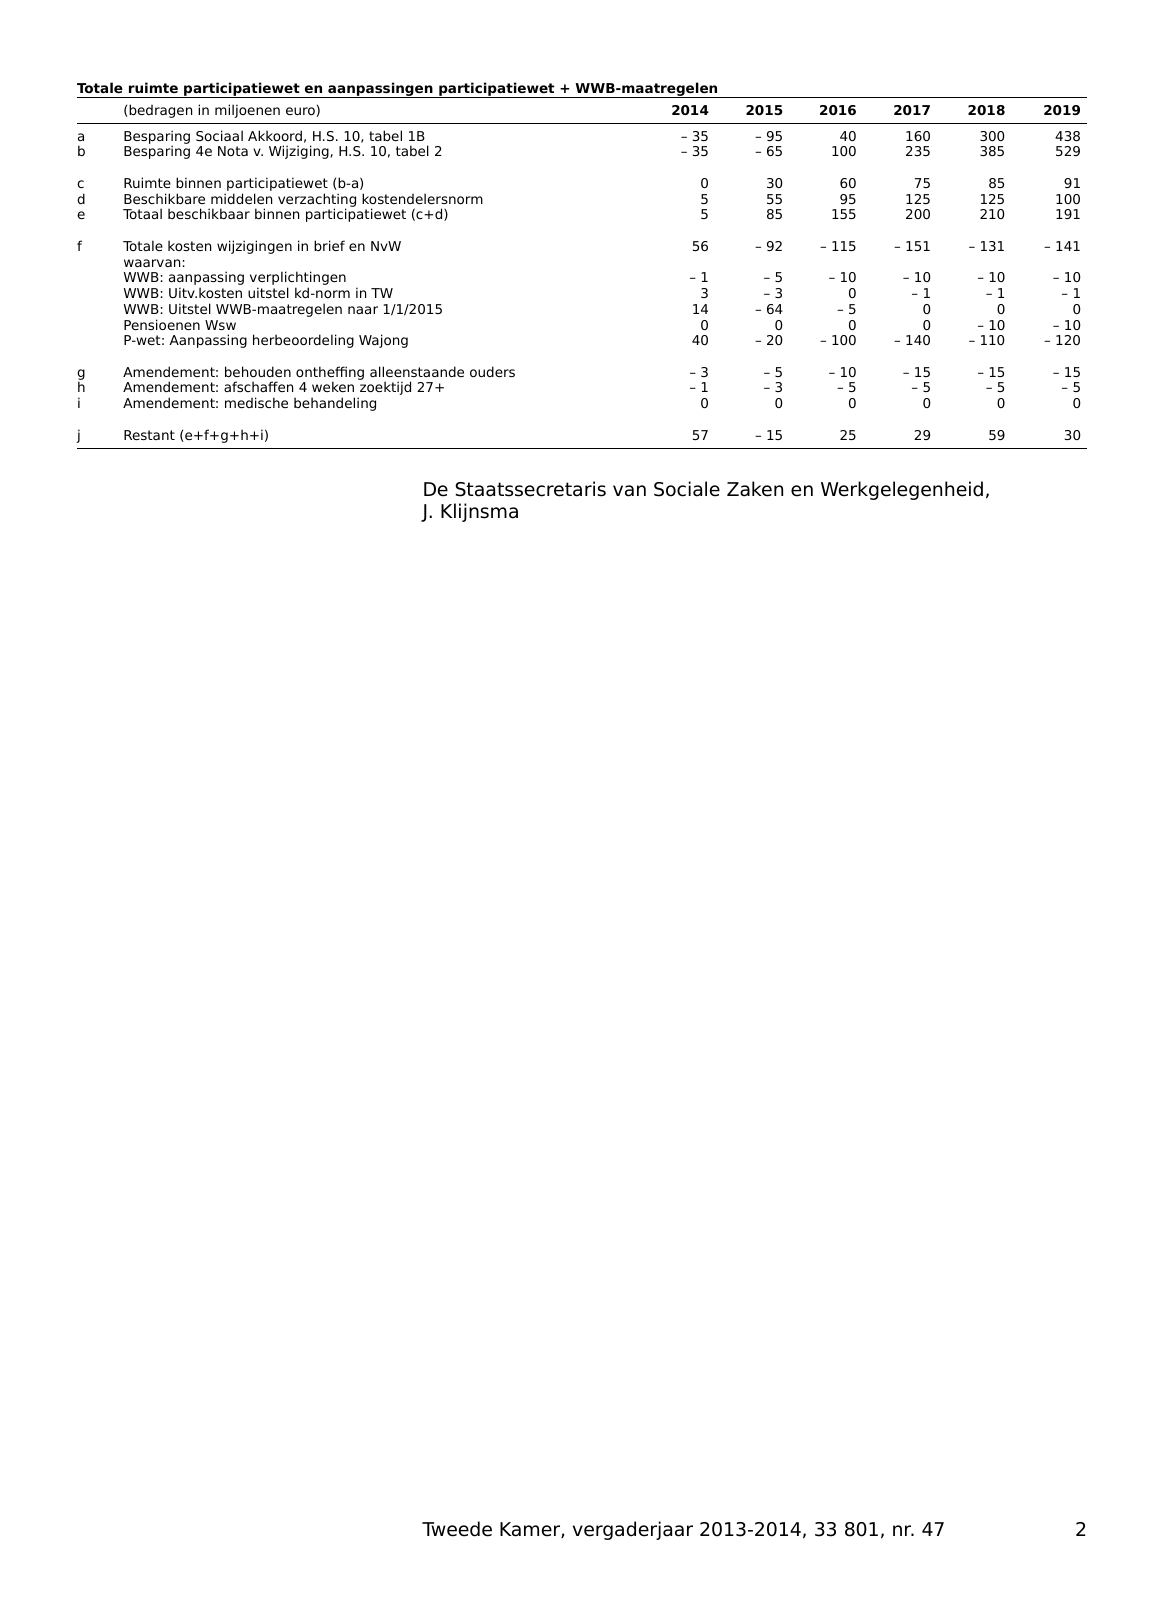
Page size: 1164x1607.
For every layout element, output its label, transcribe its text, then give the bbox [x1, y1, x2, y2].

table_cell – 20 [715, 333, 789, 349]
table_cell Besparing 4e Nota v. Wijziging, H.S. 10, tabel 2 [117, 144, 641, 160]
table_cell – 140 [863, 333, 937, 349]
table_cell 2015 [715, 98, 789, 123]
table_cell [641, 160, 714, 176]
table_cell – 1 [641, 380, 714, 396]
table_cell [863, 223, 937, 239]
table_cell 57 [641, 428, 714, 448]
table_cell 125 [863, 191, 937, 207]
table_cell [77, 333, 117, 349]
table_cell 438 [1011, 124, 1087, 144]
table_cell – 120 [1011, 333, 1087, 349]
table_cell – 5 [937, 380, 1011, 396]
table_cell 55 [715, 191, 789, 207]
table_cell 0 [863, 302, 937, 317]
table_cell [117, 223, 641, 239]
table_cell 0 [789, 396, 862, 412]
text De Staatssecretaris van Sociale Zaken en Werkgelegenheid, J. Klijnsma [422, 479, 1087, 523]
table_cell a [77, 124, 117, 144]
table_cell 29 [863, 428, 937, 448]
table_cell [641, 254, 714, 270]
table_cell – 1 [863, 286, 937, 302]
table_cell – 15 [937, 365, 1011, 380]
table_cell – 1 [641, 270, 714, 286]
table_cell 2017 [863, 98, 937, 123]
table_cell 200 [863, 207, 937, 223]
table_cell d [77, 191, 117, 207]
table_cell 125 [937, 191, 1011, 207]
table_header Totale ruimte participatiewet en aanpassingen participatiewet + WWB-maatregelen [77, 81, 1087, 97]
table_cell [937, 412, 1011, 427]
table_cell Beschikbare middelen verzachting kostendelersnorm [117, 191, 641, 207]
table_cell [715, 160, 789, 176]
table_cell WWB: Uitstel WWB-maatregelen naar 1/1/2015 [117, 302, 641, 317]
table_cell [117, 160, 641, 176]
table_cell [937, 223, 1011, 239]
table_cell 0 [937, 302, 1011, 317]
table_cell 5 [641, 191, 714, 207]
table_cell [715, 254, 789, 270]
table_cell WWB: aanpassing verplichtingen [117, 270, 641, 286]
table_cell [77, 286, 117, 302]
table_cell 0 [1011, 396, 1087, 412]
table_cell P-wet: Aanpassing herbeoordeling Wajong [117, 333, 641, 349]
table_cell 60 [789, 176, 862, 191]
table_cell 2016 [789, 98, 862, 123]
table_cell – 5 [789, 302, 862, 317]
table_cell [117, 412, 641, 427]
table_cell h [77, 380, 117, 396]
table_cell [789, 254, 862, 270]
table_cell 2018 [937, 98, 1011, 123]
table_cell [789, 160, 862, 176]
table_cell – 15 [1011, 365, 1087, 380]
table_cell 85 [937, 176, 1011, 191]
table_cell i [77, 396, 117, 412]
table_cell [789, 412, 862, 427]
table_cell 385 [937, 144, 1011, 160]
table_cell e [77, 207, 117, 223]
table_cell – 110 [937, 333, 1011, 349]
table_cell [1011, 412, 1087, 427]
table_cell 85 [715, 207, 789, 223]
table_cell Besparing Sociaal Akkoord, H.S. 10, tabel 1B [117, 124, 641, 144]
table_cell 529 [1011, 144, 1087, 160]
table_cell [863, 254, 937, 270]
table_cell 40 [789, 124, 862, 144]
table_cell – 35 [641, 144, 714, 160]
table_cell [77, 317, 117, 333]
table_cell 56 [641, 239, 714, 254]
table_cell 2014 [641, 98, 714, 123]
table_cell Amendement: afschaffen 4 weken zoektijd 27+ [117, 380, 641, 396]
table_cell 3 [641, 286, 714, 302]
table_cell – 92 [715, 239, 789, 254]
table_cell 95 [789, 191, 862, 207]
table_cell [1011, 223, 1087, 239]
table_cell [715, 349, 789, 364]
table_cell – 1 [937, 286, 1011, 302]
table_cell 25 [789, 428, 862, 448]
table_cell 75 [863, 176, 937, 191]
table_cell [77, 412, 117, 427]
table_cell WWB: Uitv.kosten uitstel kd-norm in TW [117, 286, 641, 302]
table_cell – 65 [715, 144, 789, 160]
table_cell 0 [641, 396, 714, 412]
table_cell – 1 [1011, 286, 1087, 302]
table_cell 0 [641, 176, 714, 191]
table_cell – 64 [715, 302, 789, 317]
table_cell 235 [863, 144, 937, 160]
table_cell – 131 [937, 239, 1011, 254]
table_cell [715, 412, 789, 427]
table_cell [863, 349, 937, 364]
table_cell [117, 349, 641, 364]
table_cell Ruimte binnen participatiewet (b-a) [117, 176, 641, 191]
table_cell – 3 [641, 365, 714, 380]
table_cell – 10 [937, 270, 1011, 286]
table_cell [1011, 349, 1087, 364]
table_cell [641, 349, 714, 364]
table_cell Totale kosten wijzigingen in brief en NvW [117, 239, 641, 254]
table_cell [1011, 254, 1087, 270]
table_cell 59 [937, 428, 1011, 448]
table_cell – 10 [789, 270, 862, 286]
table_cell Totaal beschikbaar binnen participatiewet (c+d) [117, 207, 641, 223]
table_cell Amendement: behouden ontheffing alleenstaande ouders [117, 365, 641, 380]
table_cell – 10 [789, 365, 862, 380]
table_cell 100 [1011, 191, 1087, 207]
table_cell 191 [1011, 207, 1087, 223]
table_cell 210 [937, 207, 1011, 223]
table_cell – 115 [789, 239, 862, 254]
table_cell 300 [937, 124, 1011, 144]
table_cell 5 [641, 207, 714, 223]
table_cell [789, 223, 862, 239]
table_cell 91 [1011, 176, 1087, 191]
table_cell – 5 [715, 365, 789, 380]
table_cell – 100 [789, 333, 862, 349]
table_cell – 5 [715, 270, 789, 286]
table_cell – 151 [863, 239, 937, 254]
table_cell 30 [1011, 428, 1087, 448]
table_cell [937, 349, 1011, 364]
table_cell [715, 223, 789, 239]
table_cell – 3 [715, 286, 789, 302]
table_cell – 35 [641, 124, 714, 144]
table_cell c [77, 176, 117, 191]
table_cell 0 [641, 317, 714, 333]
table_cell – 10 [863, 270, 937, 286]
table_cell 40 [641, 333, 714, 349]
table_cell Amendement: medische behandeling [117, 396, 641, 412]
table_cell 155 [789, 207, 862, 223]
table_cell 0 [789, 317, 862, 333]
table_cell waarvan: [117, 254, 641, 270]
table_cell 0 [1011, 302, 1087, 317]
table_cell – 5 [1011, 380, 1087, 396]
table_cell [1011, 160, 1087, 176]
table_cell 0 [937, 396, 1011, 412]
table_cell 30 [715, 176, 789, 191]
table_cell – 141 [1011, 239, 1087, 254]
table_cell – 5 [863, 380, 937, 396]
table_cell 0 [715, 317, 789, 333]
table_cell Pensioenen Wsw [117, 317, 641, 333]
table_cell [77, 98, 117, 123]
table_cell 0 [789, 286, 862, 302]
table_cell (bedragen in miljoenen euro) [117, 98, 641, 123]
table_cell – 95 [715, 124, 789, 144]
table_cell 160 [863, 124, 937, 144]
table_cell [77, 302, 117, 317]
table_cell Restant (e+f+g+h+i) [117, 428, 641, 448]
table_cell j [77, 428, 117, 448]
table_cell – 5 [789, 380, 862, 396]
table_cell – 3 [715, 380, 789, 396]
table_cell 2019 [1011, 98, 1087, 123]
table_cell g [77, 365, 117, 380]
table_cell [641, 412, 714, 427]
table_cell 0 [863, 396, 937, 412]
table_cell 0 [715, 396, 789, 412]
table_cell 0 [863, 317, 937, 333]
table_cell – 15 [863, 365, 937, 380]
table_cell f [77, 239, 117, 254]
table_cell [937, 160, 1011, 176]
table_cell [77, 160, 117, 176]
table_cell [937, 254, 1011, 270]
table_cell b [77, 144, 117, 160]
table_cell [77, 254, 117, 270]
table_cell [77, 223, 117, 239]
table_cell – 10 [937, 317, 1011, 333]
table_cell [77, 270, 117, 286]
table_cell [863, 412, 937, 427]
table_cell – 10 [1011, 270, 1087, 286]
table_cell 14 [641, 302, 714, 317]
table_cell [863, 160, 937, 176]
table_cell – 10 [1011, 317, 1087, 333]
table_cell – 15 [715, 428, 789, 448]
table_cell [641, 223, 714, 239]
table_cell [789, 349, 862, 364]
table_cell 100 [789, 144, 862, 160]
table_cell [77, 349, 117, 364]
